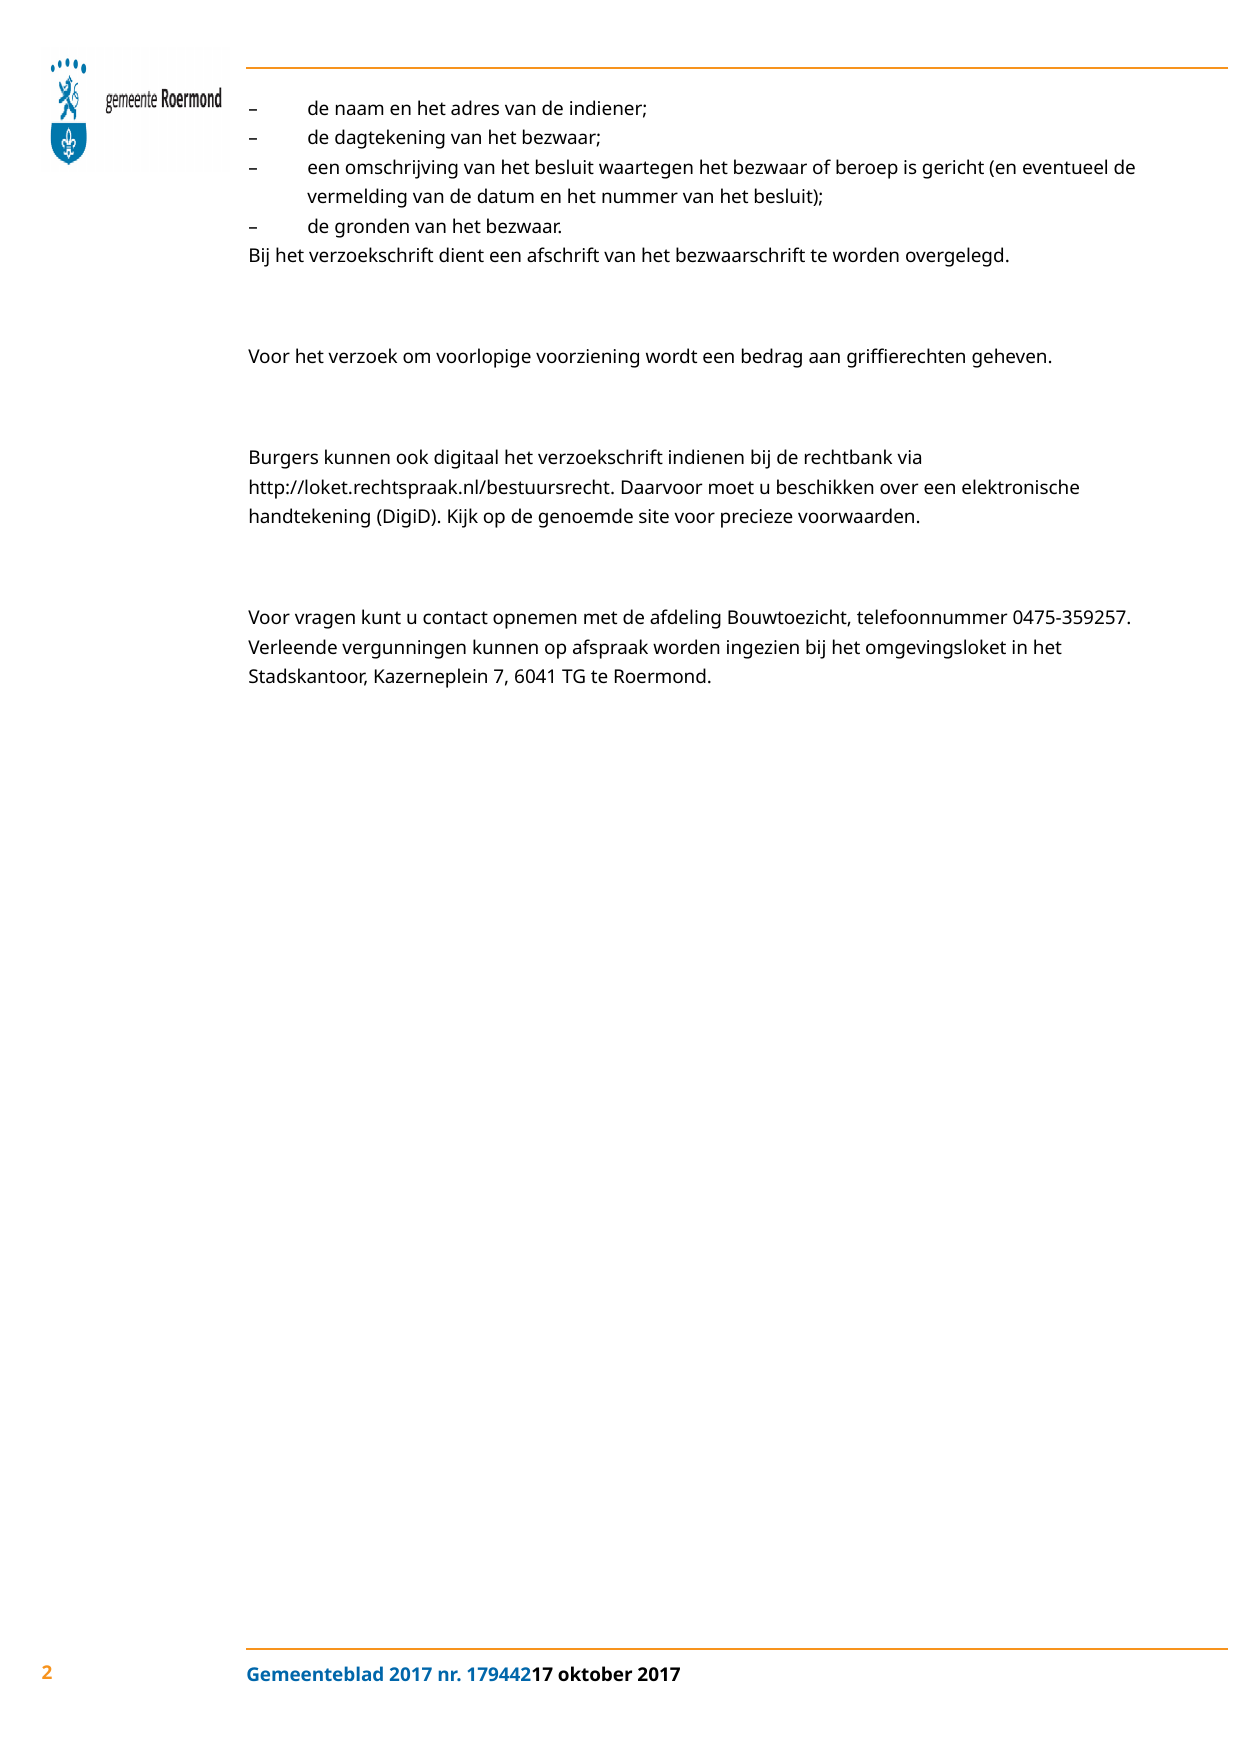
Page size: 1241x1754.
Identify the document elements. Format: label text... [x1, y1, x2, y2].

list de gronden van het bezwaar. [248, 213, 1152, 239]
list de naam en het adres van de indiener; [248, 95, 1152, 121]
list de dagtekening van het bezwaar; [248, 124, 1152, 150]
text Voor het verzoek om voorlopige voorziening wordt een bedrag aan griffierechten geheven. [248, 343, 1152, 369]
text Bij het verzoekschrift dient een afschrift van het bezwaarschrift te worden overgelegd. [248, 243, 1152, 268]
picture [41, 47, 231, 172]
text Burgers kunnen ook digitaal het verzoekschrift indienen bij de rechtbank via http://loket.rechtspraak.nl/bestuursrecht. Daarvoor moet u beschikken over een elektronische handtekening (DigiD). Kijk op de genoemde site voor precieze voorwaarden. [248, 444, 1152, 529]
list een omschrijving van het besluit waartegen het bezwaar of beroep is gericht (en eventueel de vermelding van de datum en het nummer van het besluit); [248, 154, 1152, 209]
text Voor vragen kunt u contact opnemen met de afdeling Bouwtoezicht, telefoonnummer 0475-359257. Verleende vergunningen kunnen op afspraak worden ingezien bij het omgevingsloket in het Stadskantoor, Kazerneplein 7, 6041 TG te Roermond. [248, 604, 1152, 689]
